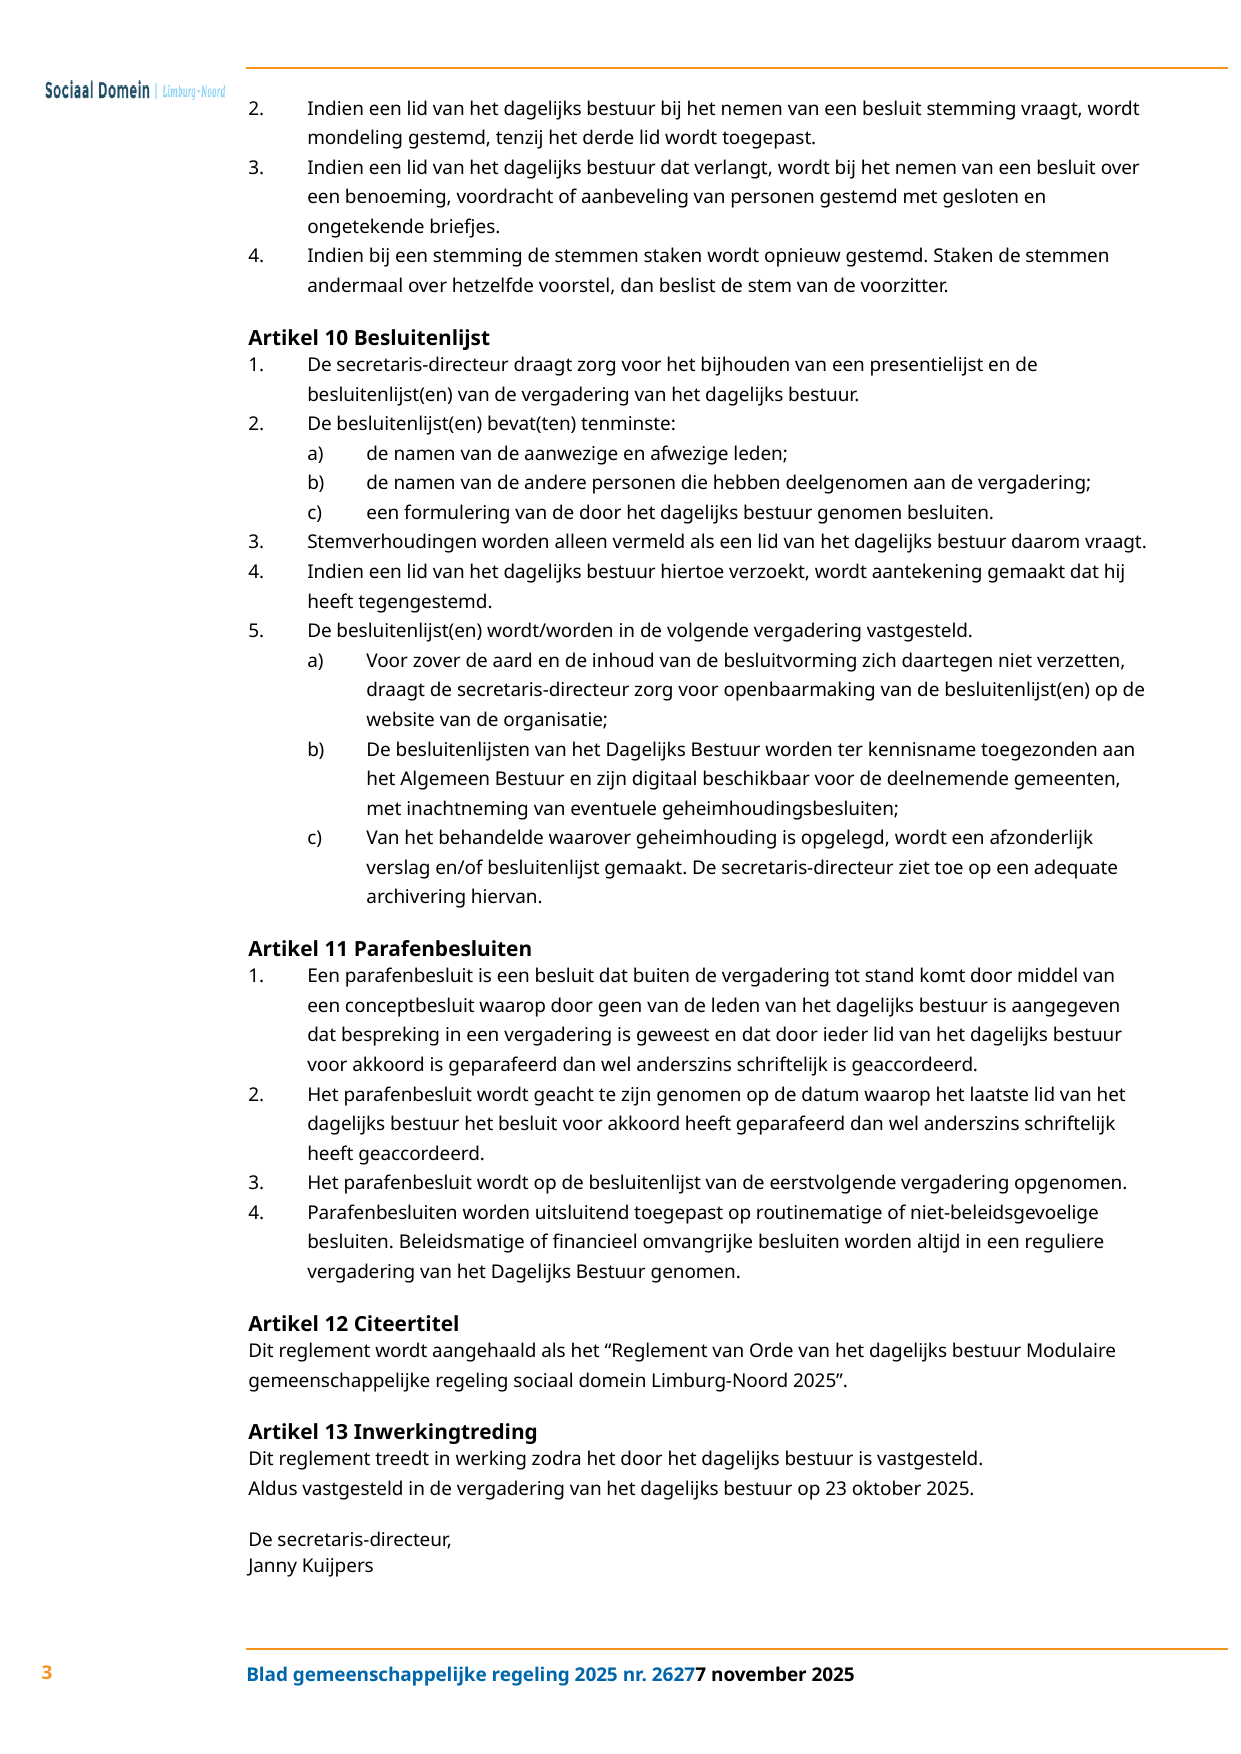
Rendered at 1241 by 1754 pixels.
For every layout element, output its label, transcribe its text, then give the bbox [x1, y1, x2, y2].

list De secretaris-directeur draagt zorg voor het bijhouden van een presentielijst en de besluitenlijst(en) van de vergadering van het dagelijks bestuur. [248, 351, 1152, 406]
text Artikel 11 Parafenbesluiten [248, 934, 1152, 962]
list Het parafenbesluit wordt geacht te zijn genomen op de datum waarop het laatste lid van het dagelijks bestuur het besluit voor akkoord heeft geparafeerd dan wel anderszins schriftelijk heeft geaccordeerd. [248, 1081, 1152, 1166]
list een formulering van de door het dagelijks bestuur genomen besluiten. [307, 499, 1152, 525]
text Artikel 13 Inwerkingtreding [248, 1417, 1152, 1446]
text Aldus vastgesteld in de vergadering van het dagelijks bestuur op 23 oktober 2025. [248, 1475, 1152, 1501]
text De secretaris-directeur, [248, 1527, 1152, 1552]
text Artikel 12 Citeertitel [248, 1309, 1152, 1337]
list Voor zover de aard en de inhoud van de besluitvorming zich daartegen niet verzetten, draagt de secretaris-directeur zorg voor openbaarmaking van de besluitenlijst(en) op de website van de organisatie; [307, 647, 1152, 732]
list De besluitenlijst(en) wordt/worden in de volgende vergadering vastgesteld. [248, 617, 1152, 643]
list Stemverhoudingen worden alleen vermeld als een lid van het dagelijks bestuur daarom vraagt. [248, 529, 1152, 554]
list Een parafenbesluit is een besluit dat buiten de vergadering tot stand komt door middel van een conceptbesluit waarop door geen van de leden van het dagelijks bestuur is aangegeven dat bespreking in een vergadering is geweest en dat door ieder lid van het dagelijks bestuur voor akkoord is geparafeerd dan wel anderszins schriftelijk is geaccordeerd. [248, 962, 1152, 1077]
list Indien een lid van het dagelijks bestuur bij het nemen van een besluit stemming vraagt, wordt mondeling gestemd, tenzij het derde lid wordt toegepast. [248, 95, 1152, 150]
list De besluitenlijsten van het Dagelijks Bestuur worden ter kennisname toegezonden aan het Algemeen Bestuur en zijn digitaal beschikbaar voor de deelnemende gemeenten, met inachtneming van eventuele geheimhoudingsbesluiten; [307, 736, 1152, 821]
list Indien een lid van het dagelijks bestuur hiertoe verzoekt, wordt aantekening gemaakt dat hij heeft tegengestemd. [248, 558, 1152, 613]
picture [41, 47, 231, 172]
text Artikel 10 Besluitenlijst [248, 323, 1152, 351]
list De besluitenlijst(en) bevat(ten) tenminste: [248, 410, 1152, 436]
text Janny Kuijpers [248, 1552, 1152, 1578]
list Van het behandelde waarover geheimhouding is opgelegd, wordt een afzonderlijk verslag en/of besluitenlijst gemaakt. De secretaris-directeur ziet toe op een adequate archivering hiervan. [307, 824, 1152, 909]
list Indien bij een stemming de stemmen staken wordt opnieuw gestemd. Staken de stemmen andermaal over hetzelfde voorstel, dan beslist de stem van de voorzitter. [248, 243, 1152, 298]
list Indien een lid van het dagelijks bestuur dat verlangt, wordt bij het nemen van een besluit over een benoeming, voordracht of aanbeveling van personen gestemd met gesloten en ongetekende briefjes. [248, 154, 1152, 239]
list Het parafenbesluit wordt op de besluitenlijst van de eerstvolgende vergadering opgenomen. [248, 1169, 1152, 1195]
list Parafenbesluiten worden uitsluitend toegepast op routinematige of niet-beleidsgevoelige besluiten. Beleidsmatige of financieel omvangrijke besluiten worden altijd in een reguliere vergadering van het Dagelijks Bestuur genomen. [248, 1199, 1152, 1284]
list de namen van de andere personen die hebben deelgenomen aan de vergadering; [307, 469, 1152, 495]
text Dit reglement wordt aangehaald als het “Reglement van Orde van het dagelijks bestuur Modulaire gemeenschappelijke regeling sociaal domein Limburg-Noord 2025”. [248, 1337, 1152, 1392]
list de namen van de aanwezige en afwezige leden; [307, 440, 1152, 466]
text Dit reglement treedt in werking zodra het door het dagelijks bestuur is vastgesteld. [248, 1446, 1152, 1471]
